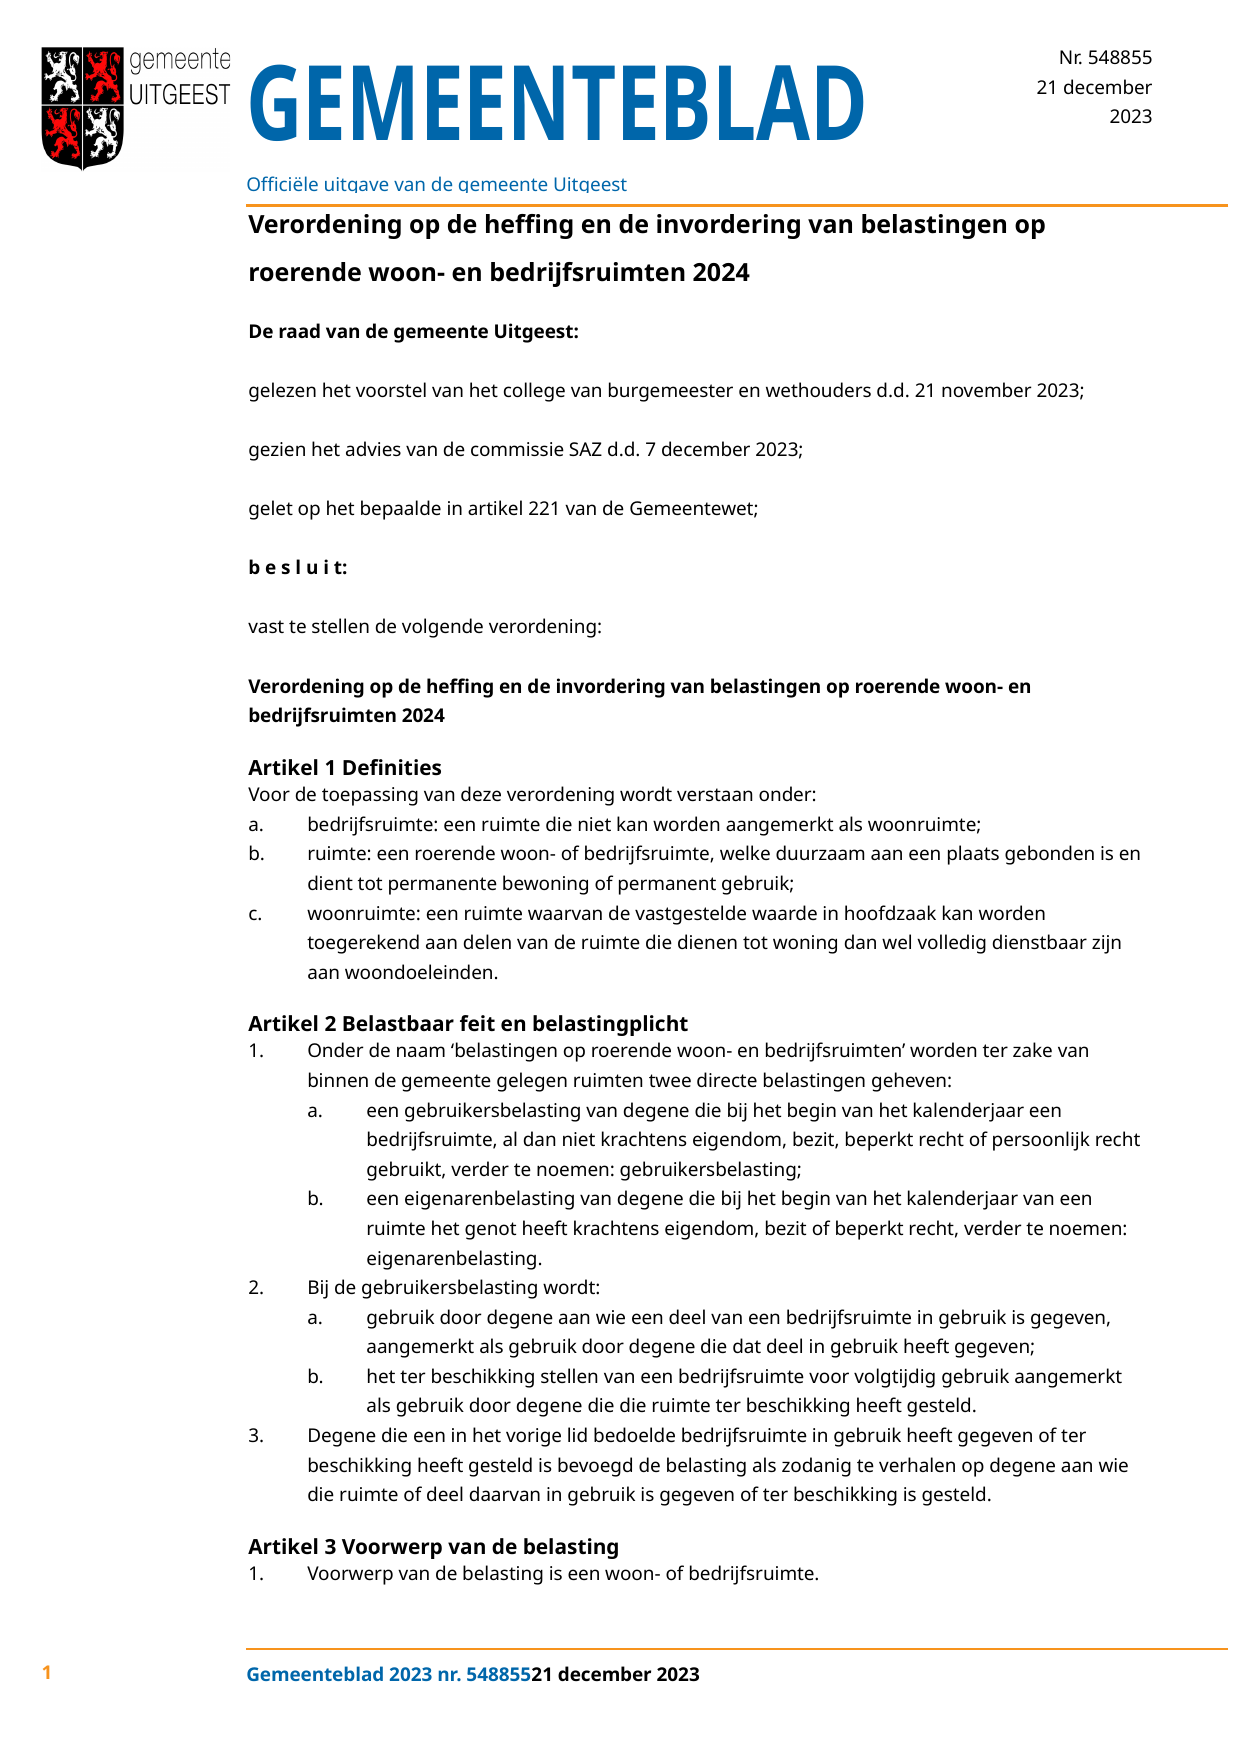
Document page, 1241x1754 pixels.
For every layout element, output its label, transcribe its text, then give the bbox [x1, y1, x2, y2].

text Artikel 3 Voorwerp van de belasting [248, 1532, 1152, 1560]
text Artikel 1 Definities [248, 753, 1152, 781]
text gezien het advies van de commissie SAZ d.d. 7 december 2023; [248, 436, 1152, 462]
text Verordening op de heffing en de invordering van belastingen op roerende woon- en bedrijfsruimten 2024 [248, 673, 1152, 728]
list Onder de naam ‘belastingen op roerende woon- en bedrijfsruimten’ worden ter zake van binnen de gemeente gelegen ruimten twee directe belastingen geheven: [248, 1038, 1152, 1093]
text De raad van de gemeente Uitgeest: [248, 318, 1152, 344]
text Artikel 2 Belastbaar feit en belastingplicht [248, 1009, 1152, 1038]
text b e s l u i t: [248, 554, 1152, 580]
list gebruik door degene aan wie een deel van een bedrijfsruimte in gebruik is gegeven, aangemerkt als gebruik door degene die dat deel in gebruik heeft gegeven; [307, 1304, 1152, 1359]
list een eigenarenbelasting van degene die bij het begin van het kalenderjaar van een ruimte het genot heeft krachtens eigendom, bezit of beperkt recht, verder te noemen: eigenarenbelasting. [307, 1186, 1152, 1271]
list ruimte: een roerende woon- of bedrijfsruimte, welke duurzaam aan een plaats gebonden is en dient tot permanente bewoning of permanent gebruik; [248, 841, 1152, 896]
list Voorwerp van de belasting is een woon- of bedrijfsruimte. [248, 1560, 1152, 1586]
text Voor de toepassing van deze verordening wordt verstaan onder: [248, 781, 1152, 807]
list bedrijfsruimte: een ruimte die niet kan worden aangemerkt als woonruimte; [248, 811, 1152, 837]
list het ter beschikking stellen van een bedrijfsruimte voor volgtijdig gebruik aangemerkt als gebruik door degene die die ruimte ter beschikking heeft gesteld. [307, 1363, 1152, 1418]
list woonruimte: een ruimte waarvan de vastgestelde waarde in hoofdzaak kan worden toegerekend aan delen van de ruimte die dienen tot woning dan wel volledig dienstbaar zijn aan woondoeleinden. [248, 900, 1152, 984]
text Verordening op de heffing en de invordering van belastingen op roerende woon- en bedrijfsruimten 2024 [248, 207, 1152, 288]
list Degene die een in het vorige lid bedoelde bedrijfsruimte in gebruik heeft gegeven of ter beschikking heeft gesteld is bevoegd de belasting als zodanig te verhalen op degene aan wie die ruimte of deel daarvan in gebruik is gegeven of ter beschikking is gesteld. [248, 1422, 1152, 1507]
text gelet op het bepaalde in artikel 221 van de Gemeentewet; [248, 495, 1152, 521]
list Bij de gebruikersbelasting wordt: [248, 1274, 1152, 1300]
text gelezen het voorstel van het college van burgemeester en wethouders d.d. 21 november 2023; [248, 377, 1152, 403]
list een gebruikersbelasting van degene die bij het begin van het kalenderjaar een bedrijfsruimte, al dan niet krachtens eigendom, bezit, beperkt recht of persoonlijk recht gebruikt, verder te noemen: gebruikersbelasting; [307, 1097, 1152, 1182]
picture [41, 47, 231, 172]
text vast te stellen de volgende verordening: [248, 614, 1152, 639]
